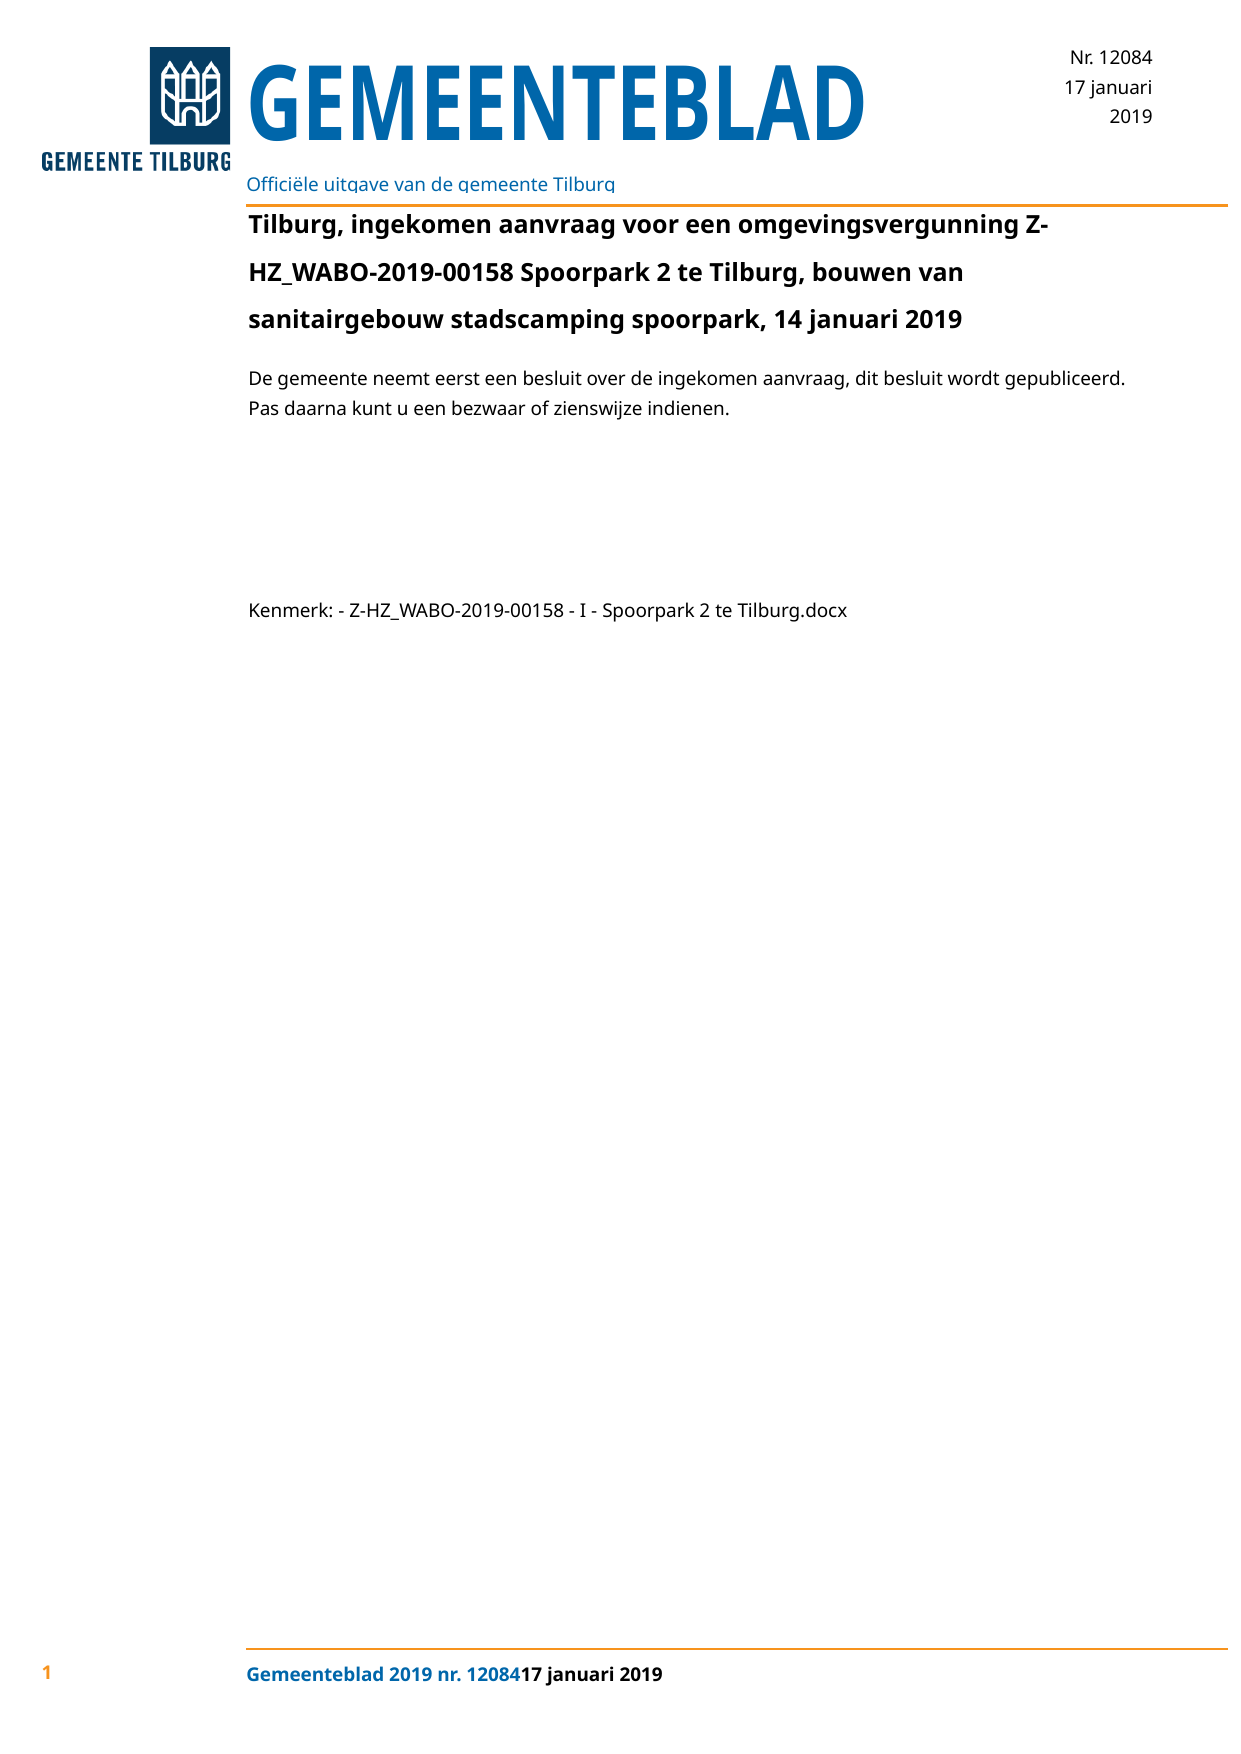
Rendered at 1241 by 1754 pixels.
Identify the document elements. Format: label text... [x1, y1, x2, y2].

text Kenmerk: - Z-HZ_WABO-2019-00158 - I - Spoorpark 2 te Tilburg.docx [248, 597, 1152, 622]
text De gemeente neemt eerst een besluit over de ingekomen aanvraag, dit besluit wordt gepubliceerd. Pas daarna kunt u een bezwaar of zienswijze indienen. [248, 366, 1152, 421]
text Tilburg, ingekomen aanvraag voor een omgevingsvergunning Z-HZ_WABO-2019-00158 Spoorpark 2 te Tilburg, bouwen van sanitairgebouw stadscamping spoorpark, 14 januari 2019 [248, 207, 1152, 336]
picture [41, 47, 231, 172]
